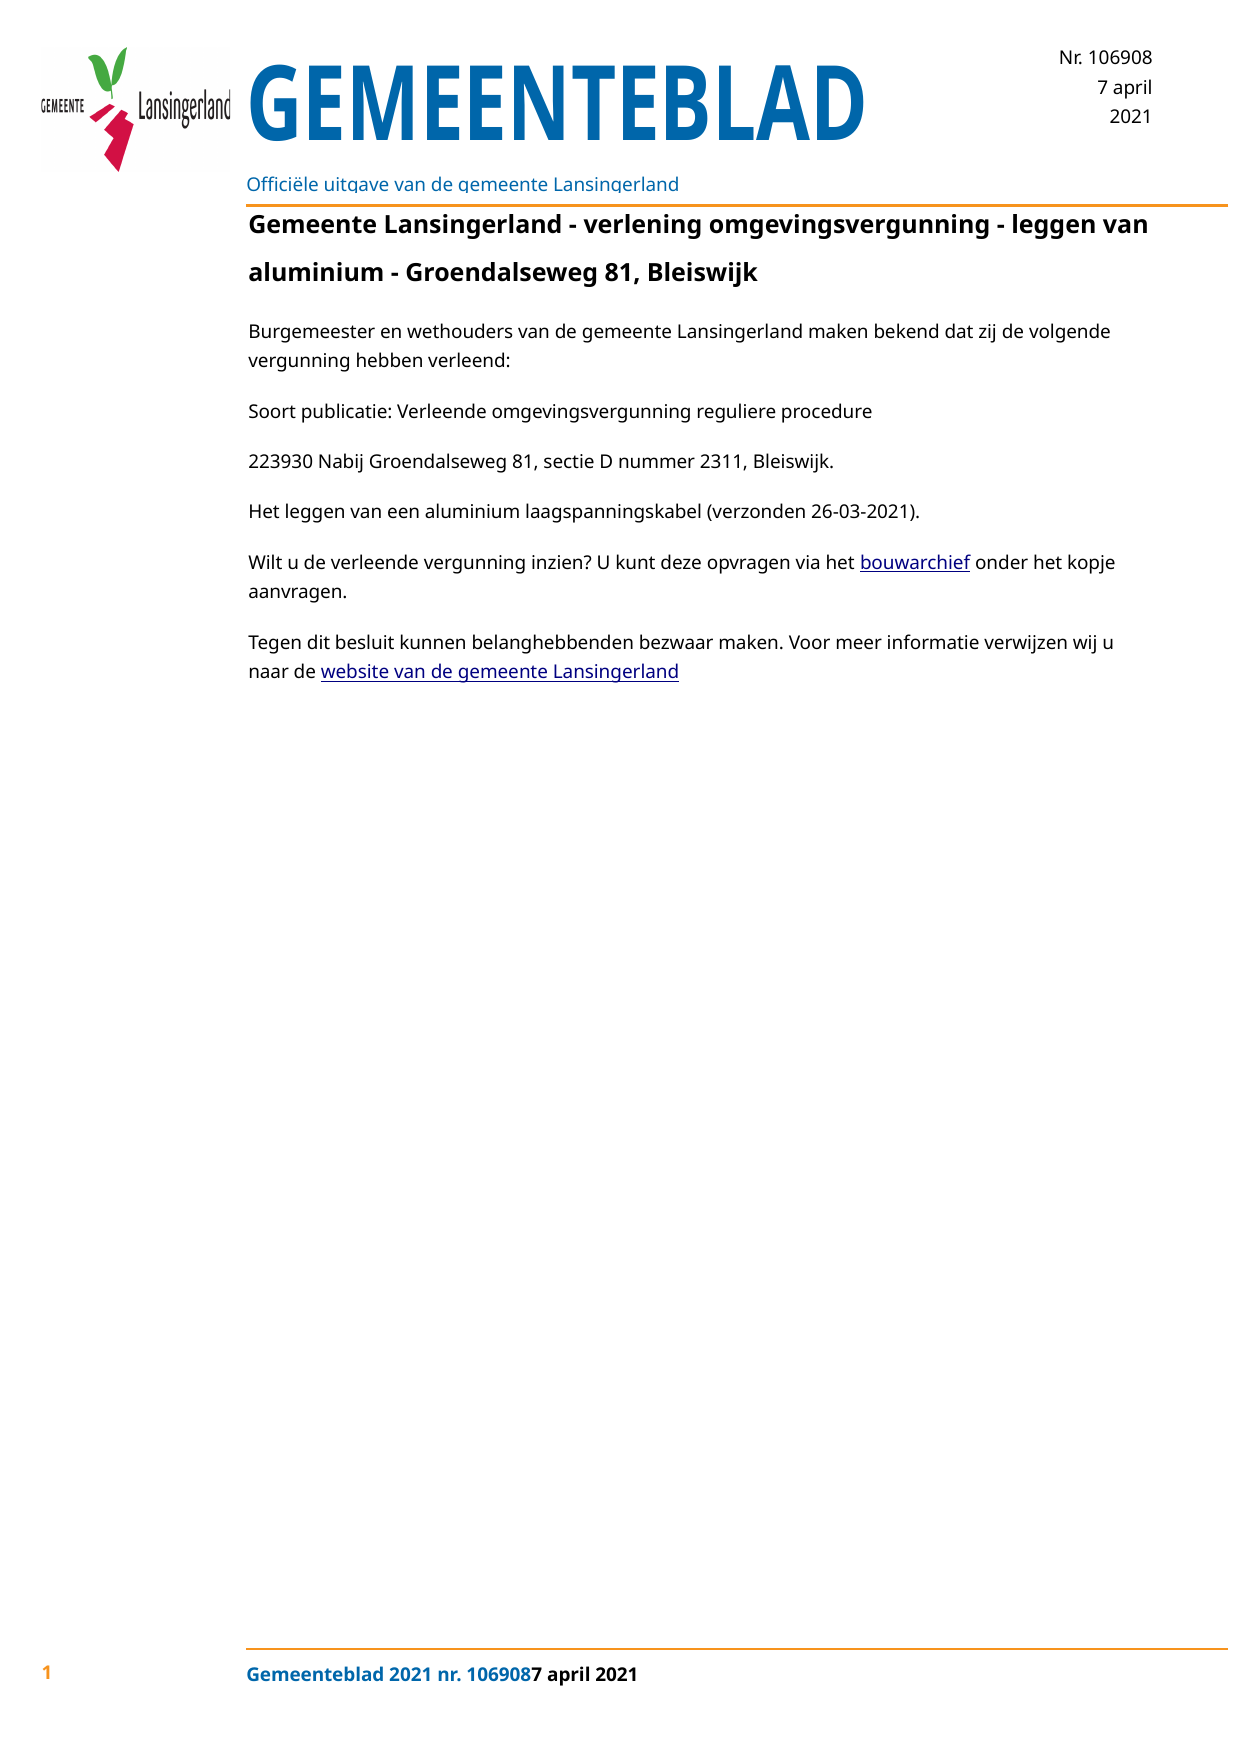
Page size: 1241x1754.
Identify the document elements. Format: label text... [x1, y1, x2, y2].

picture [41, 47, 231, 172]
text Tegen dit besluit kunnen belanghebbenden bezwaar maken. Voor meer informatie verwijzen wij u naar de website van de gemeente Lansingerland [248, 629, 1152, 684]
text Burgemeester en wethouders van de gemeente Lansingerland maken bekend dat zij de volgende vergunning hebben verleend: [248, 318, 1152, 373]
text Soort publicatie: Verleende omgevingsvergunning reguliere procedure [248, 398, 1152, 424]
text Gemeente Lansingerland - verlening omgevingsvergunning - leggen van aluminium - Groendalseweg 81, Bleiswijk [248, 207, 1152, 288]
text 223930 Nabij Groendalseweg 81, sectie D nummer 2311, Bleiswijk. [248, 448, 1152, 474]
text Wilt u de verleende vergunning inzien? U kunt deze opvragen via het bouwarchief onder het kopje aanvragen. [248, 549, 1152, 604]
text Het leggen van een aluminium laagspanningskabel (verzonden 26-03-2021). [248, 499, 1152, 524]
